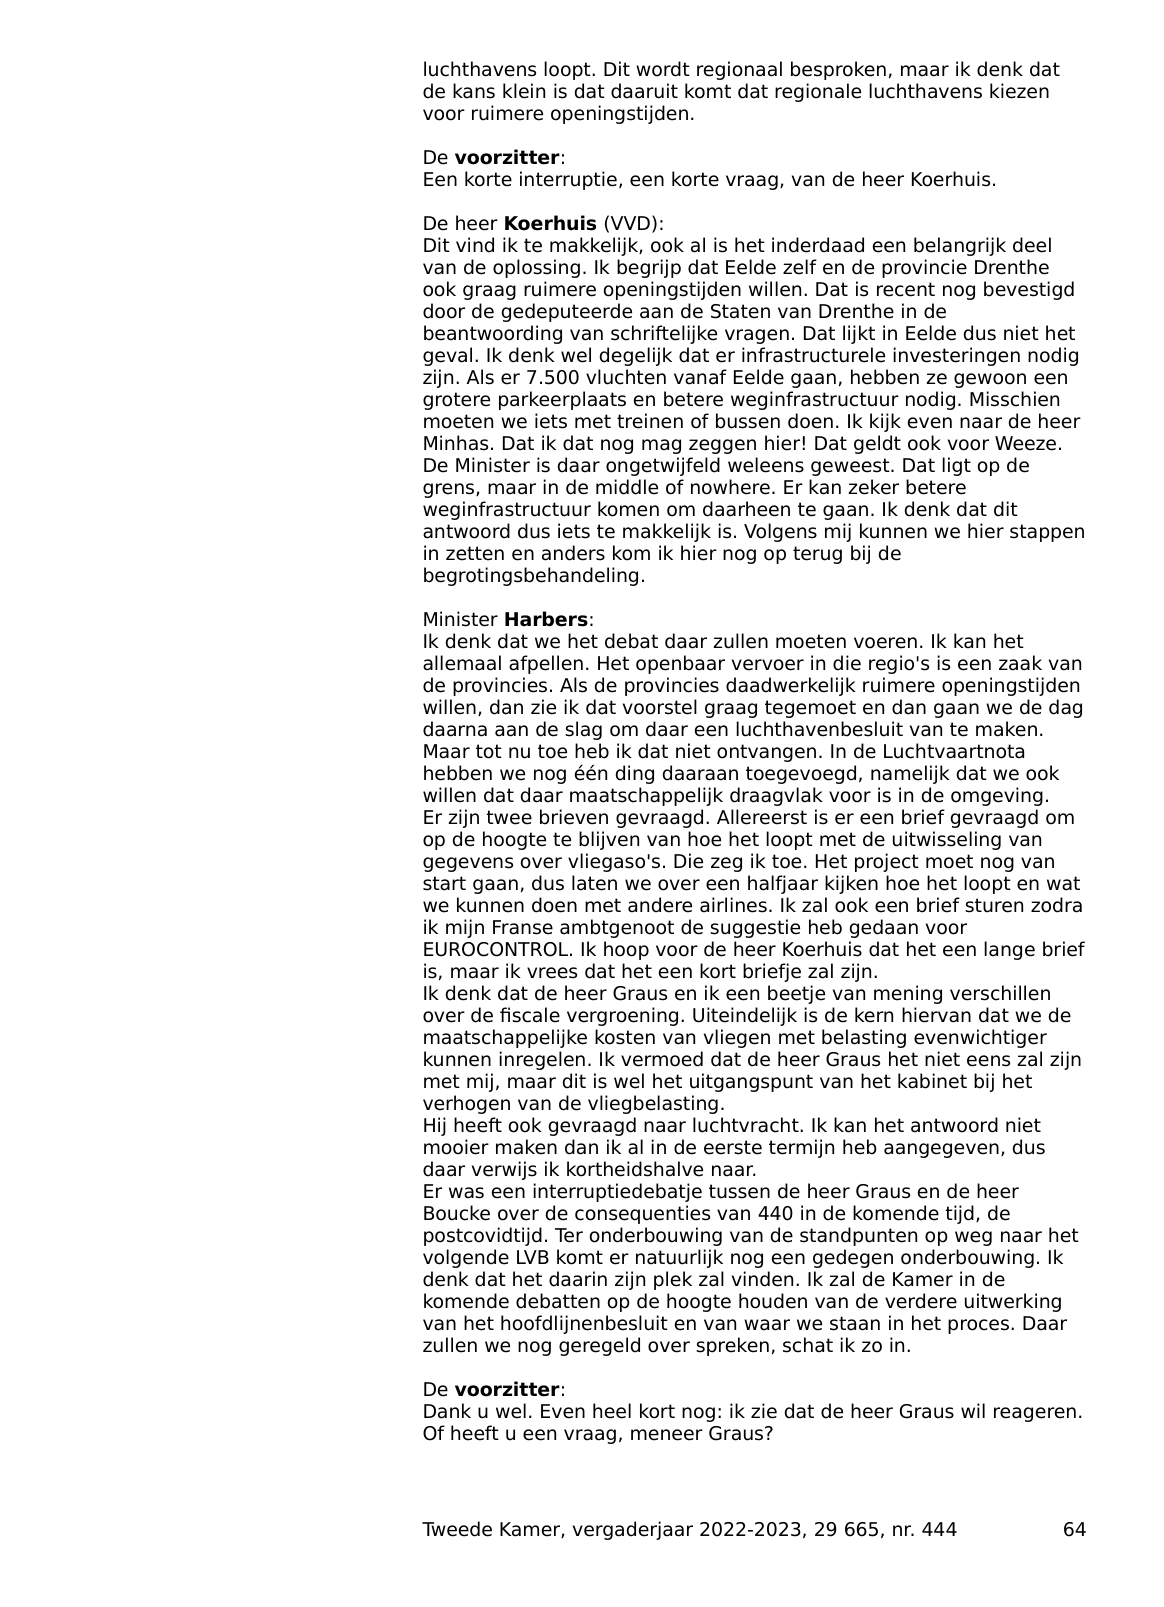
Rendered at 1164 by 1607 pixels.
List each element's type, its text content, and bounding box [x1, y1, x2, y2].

text Er zijn twee brieven gevraagd. Allereerst is er een brief gevraagd om op de hoogte te blijven van hoe het loopt met de uitwisseling van gegevens over vliegaso's. Die zeg ik toe. Het project moet nog van start gaan, dus laten we over een halfjaar kijken hoe het loopt en wat we kunnen doen met andere airlines. Ik zal ook een brief sturen zodra ik mijn Franse ambtgenoot de suggestie heb gedaan voor EUROCONTROL. Ik hoop voor de heer Koerhuis dat het een lange brief is, maar ik vrees dat het een kort briefje zal zijn. [422, 807, 1087, 983]
text De heer Koerhuis (VVD): [422, 213, 1087, 235]
text luchthavens loopt. Dit wordt regionaal besproken, maar ik denk dat de kans klein is dat daaruit komt dat regionale luchthavens kiezen voor ruimere openingstijden. [422, 59, 1087, 125]
text De voorzitter: [422, 147, 1087, 169]
text Minister Harbers: [422, 609, 1087, 631]
text De voorzitter: [422, 1379, 1087, 1401]
text Hij heeft ook gevraagd naar luchtvracht. Ik kan het antwoord niet mooier maken dan ik al in de eerste termijn heb aangegeven, dus daar verwijs ik kortheidshalve naar. [422, 1115, 1087, 1181]
text Er was een interruptiedebatje tussen de heer Graus en de heer Boucke over de consequenties van 440 in de komende tijd, de postcovidtijd. Ter onderbouwing van de standpunten op weg naar het volgende LVB komt er natuurlijk nog een gedegen onderbouwing. Ik denk dat het daarin zijn plek zal vinden. Ik zal de Kamer in de komende debatten op de hoogte houden van de verdere uitwerking van het hoofdlijnenbesluit en van waar we staan in het proces. Daar zullen we nog geregeld over spreken, schat ik zo in. [422, 1181, 1087, 1356]
text Een korte interruptie, een korte vraag, van de heer Koerhuis. [422, 169, 1087, 191]
text Dank u wel. Even heel kort nog: ik zie dat de heer Graus wil reageren. Of heeft u een vraag, meneer Graus? [422, 1401, 1087, 1444]
text Dit vind ik te makkelijk, ook al is het inderdaad een belangrijk deel van de oplossing. Ik begrijp dat Eelde zelf en de provincie Drenthe ook graag ruimere openingstijden willen. Dat is recent nog bevestigd door de gedeputeerde aan de Staten van Drenthe in de beantwoording van schriftelijke vragen. Dat lijkt in Eelde dus niet het geval. Ik denk wel degelijk dat er infrastructurele investeringen nodig zijn. Als er 7.500 vluchten vanaf Eelde gaan, hebben ze gewoon een grotere parkeerplaats en betere weginfrastructuur nodig. Misschien moeten we iets met treinen of bussen doen. Ik kijk even naar de heer Minhas. Dat ik dat nog mag zeggen hier! Dat geldt ook voor Weeze. De Minister is daar ongetwijfeld weleens geweest. Dat ligt op de grens, maar in de middle of nowhere. Er kan zeker betere weginfrastructuur komen om daarheen te gaan. Ik denk dat dit antwoord dus iets te makkelijk is. Volgens mij kunnen we hier stappen in zetten en anders kom ik hier nog op terug bij de begrotingsbehandeling. [422, 235, 1087, 587]
text Ik denk dat de heer Graus en ik een beetje van mening verschillen over de fiscale vergroening. Uiteindelijk is de kern hiervan dat we de maatschappelijke kosten van vliegen met belasting evenwichtiger kunnen inregelen. Ik vermoed dat de heer Graus het niet eens zal zijn met mij, maar dit is wel het uitgangspunt van het kabinet bij het verhogen van de vliegbelasting. [422, 983, 1087, 1115]
text Ik denk dat we het debat daar zullen moeten voeren. Ik kan het allemaal afpellen. Het openbaar vervoer in die regio's is een zaak van de provincies. Als de provincies daadwerkelijk ruimere openingstijden willen, dan zie ik dat voorstel graag tegemoet en dan gaan we de dag daarna aan de slag om daar een luchthavenbesluit van te maken. Maar tot nu toe heb ik dat niet ontvangen. In de Luchtvaartnota hebben we nog één ding daaraan toegevoegd, namelijk dat we ook willen dat daar maatschappelijk draagvlak voor is in de omgeving. [422, 631, 1087, 807]
